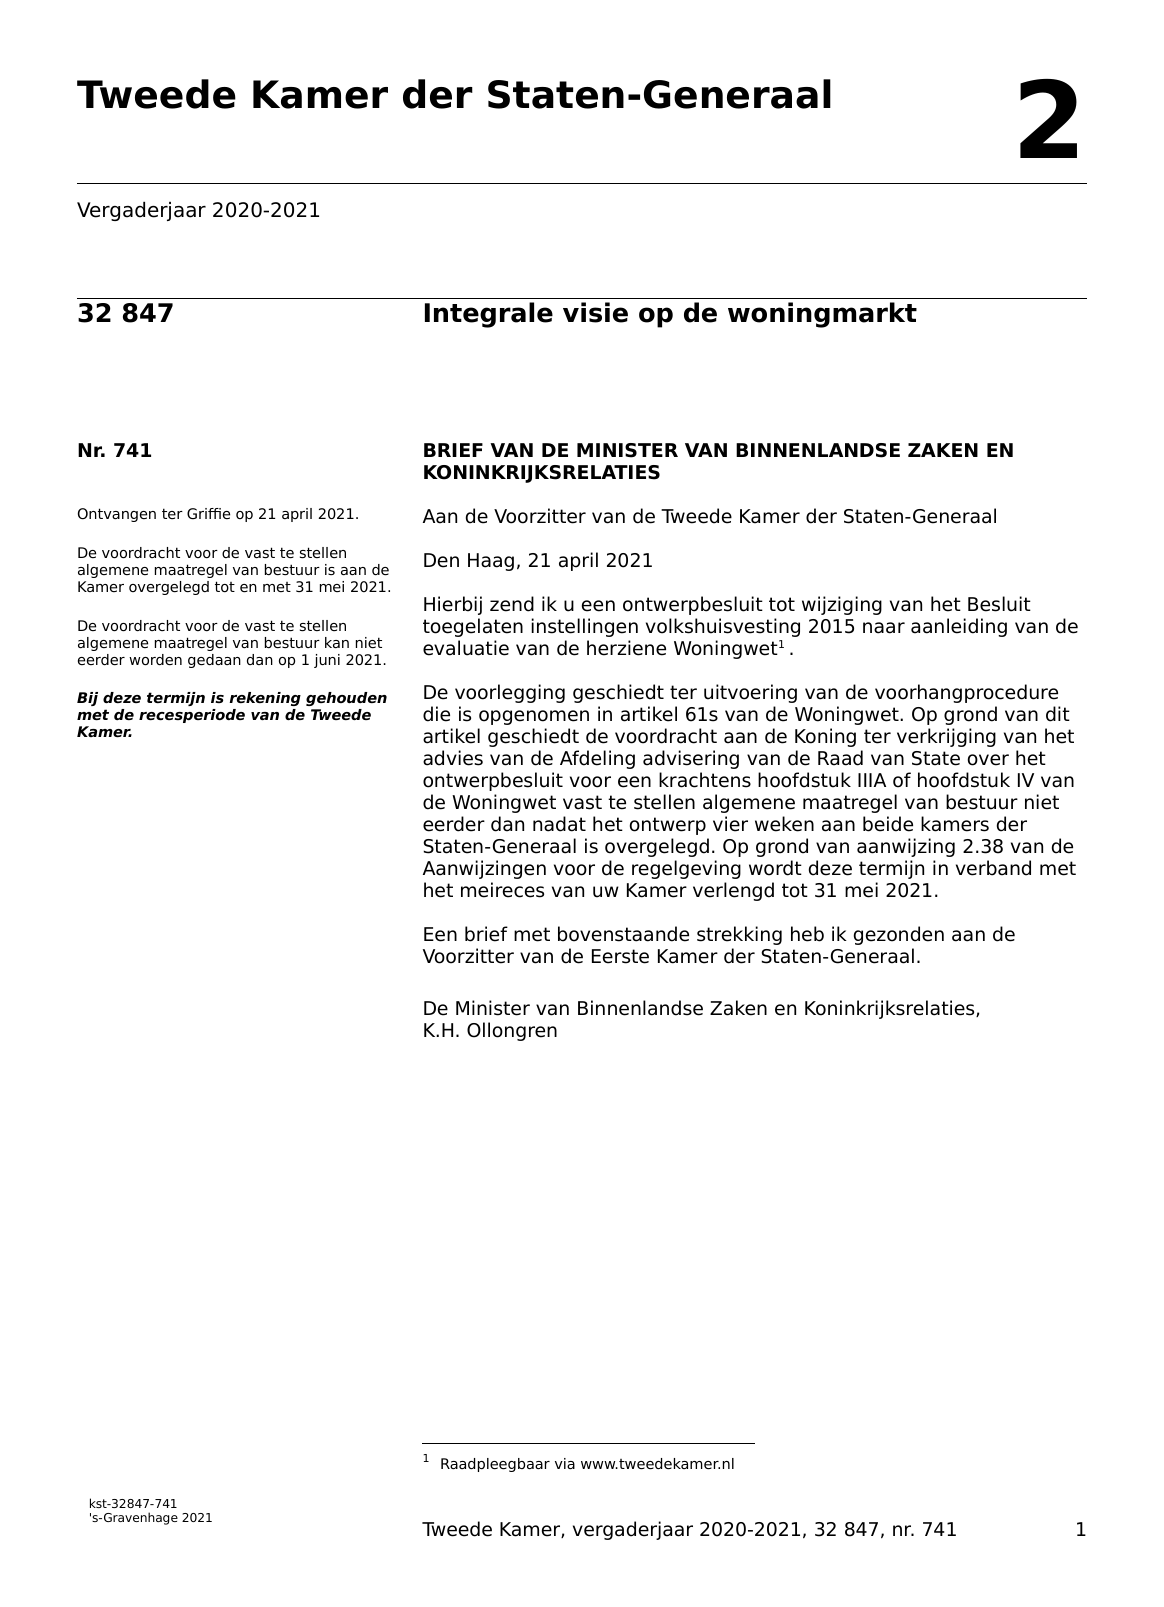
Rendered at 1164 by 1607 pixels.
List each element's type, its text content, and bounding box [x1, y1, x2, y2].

subtitle 32 847 Integrale visie op de woningmarkt [77, 299, 1087, 329]
text Raadpleegbaar via www.tweedekamer.nl [422, 1452, 1087, 1474]
text De voordracht voor de vast te stellen algemene maatregel van bestuur is aan de Kamer overgelegd tot en met 31 mei 2021. [77, 545, 399, 596]
table_header 2 [886, 59, 1087, 183]
text De Minister van Binnenlandse Zaken en Koninkrijksrelaties, K.H. Ollongren [422, 998, 1087, 1042]
text De voorlegging geschiedt ter uitvoering van de voorhangprocedure die is opgenomen in artikel 61s van de Woningwet. Op grond van dit artikel geschiedt de voordracht aan de Koning ter verkrijging van het advies van de Afdeling advisering van de Raad van State over het ontwerpbesluit voor een krachtens hoofdstuk IIIA of hoofdstuk IV van de Woningwet vast te stellen algemene maatregel van bestuur niet eerder dan nadat het ontwerp vier weken aan beide kamers der Staten-Generaal is overgelegd. Op grond van aanwijzing 2.38 van de Aanwijzingen voor de regelgeving wordt deze termijn in verband met het meireces van uw Kamer verlengd tot 31 mei 2021. [422, 682, 1087, 902]
text Den Haag, 21 april 2021 [422, 550, 1087, 572]
table_cell Vergaderjaar 2020-2021 [77, 184, 1087, 298]
text De voordracht voor de vast te stellen algemene maatregel van bestuur kan niet eerder worden gedaan dan op 1 juni 2021. [77, 618, 399, 668]
text Ontvangen ter Griffie op 21 april 2021. [77, 506, 399, 523]
text 's-Gravenhage 2021 [88, 1511, 323, 1525]
table_header Tweede Kamer der Staten-Generaal [77, 59, 886, 183]
text Een brief met bovenstaande strekking heb ik gezonden aan de Voorzitter van de Eerste Kamer der Staten-Generaal. [422, 924, 1087, 968]
text [77, 596, 399, 618]
text [77, 523, 399, 545]
text Bij deze termijn is rekening gehouden met de recesperiode van de Tweede Kamer. [77, 691, 399, 741]
subtitle Nr. 741 BRIEF VAN DE MINISTER VAN BINNENLANDSE ZAKEN EN KONINKRIJKSRELATIES [77, 440, 1087, 484]
text [77, 668, 399, 691]
text kst-32847-741 [88, 1497, 323, 1511]
text Hierbij zend ik u een ontwerpbesluit tot wijziging van het Besluit toegelaten instellingen volkshuisvesting 2015 naar aanleiding van de evaluatie van de herziene Woningwet. [422, 594, 1087, 660]
text Aan de Voorzitter van de Tweede Kamer der Staten-Generaal [422, 506, 1087, 528]
